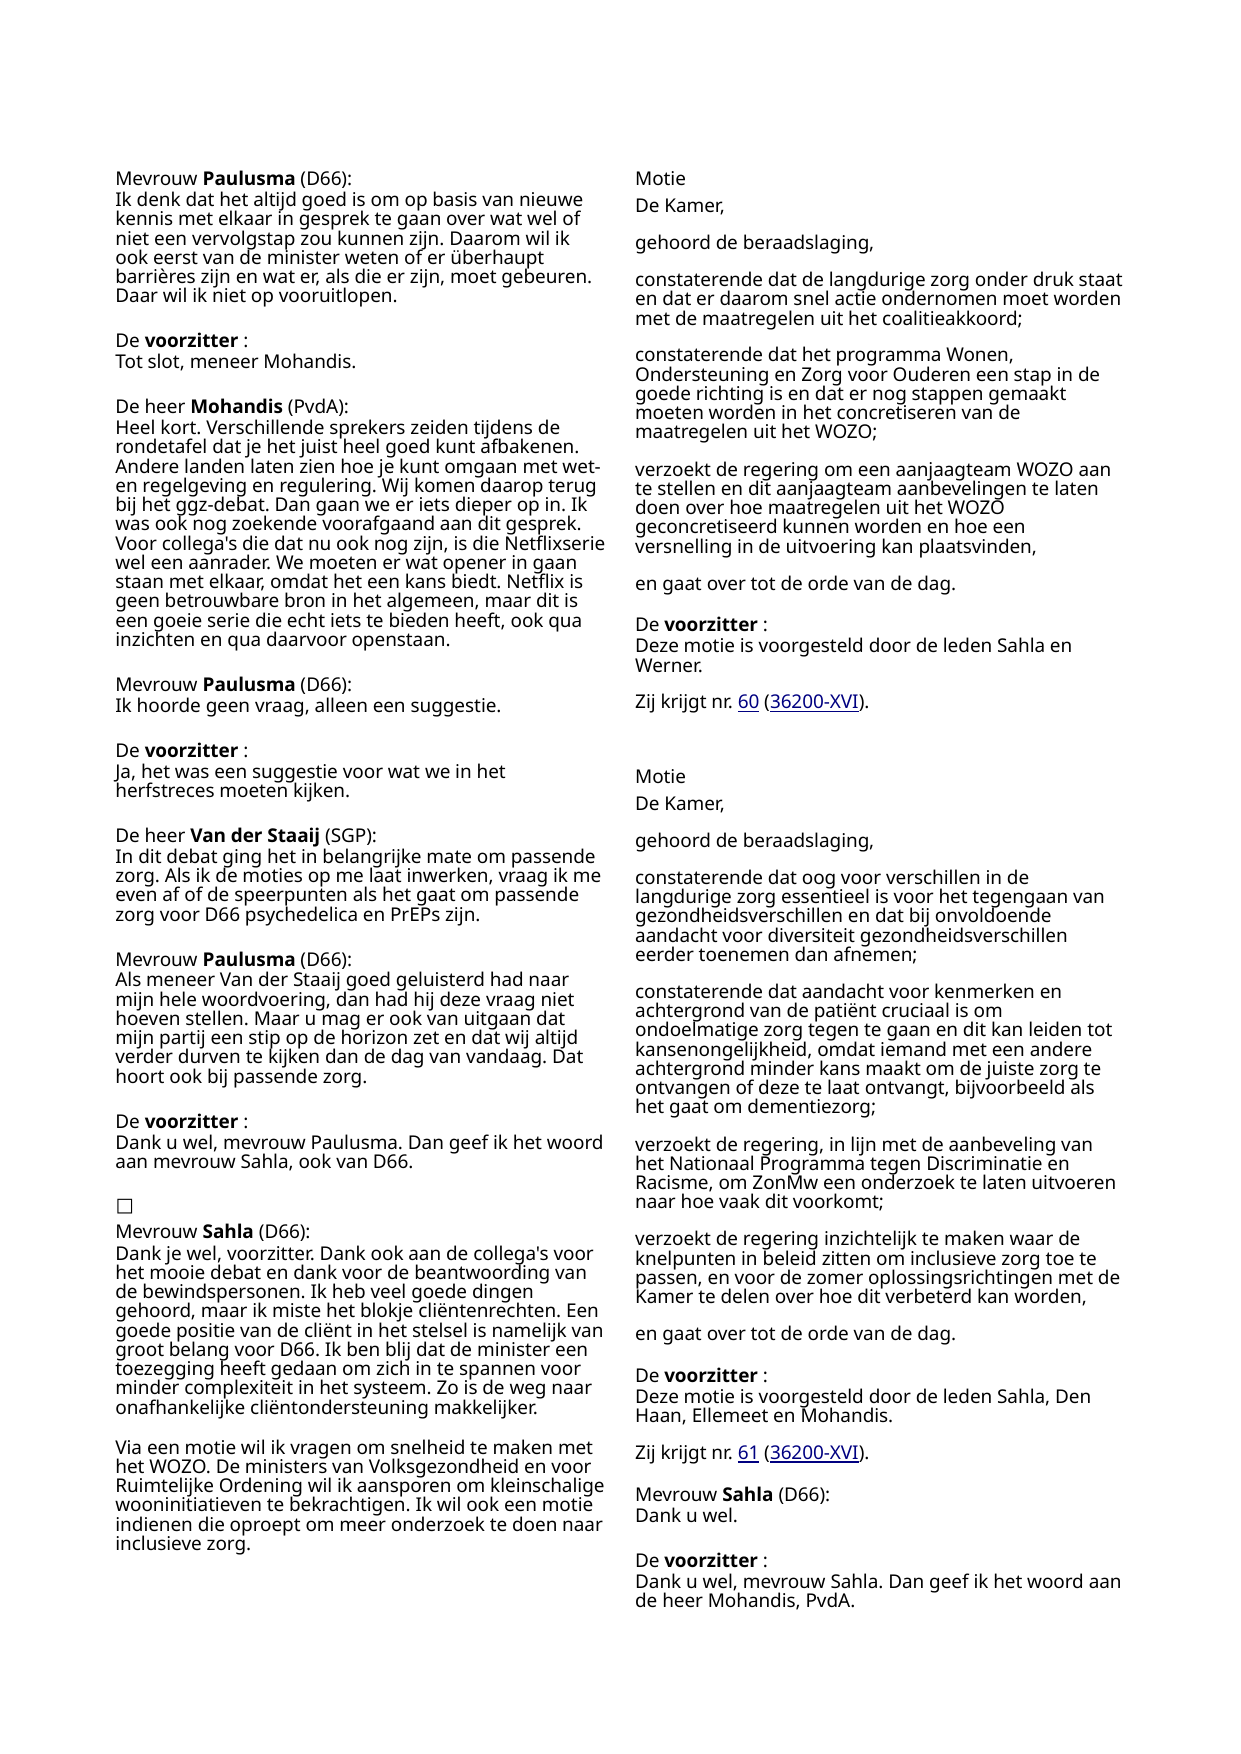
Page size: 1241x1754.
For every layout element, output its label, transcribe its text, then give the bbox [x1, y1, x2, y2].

text De voorzitter : [635, 1547, 1125, 1573]
text ⬜ [115, 1193, 605, 1219]
text Ik hoorde geen vraag, alleen een suggestie. [115, 697, 605, 716]
text Zij krijgt nr. 60 (36200-XVI). [635, 693, 1125, 713]
text Dank u wel. [635, 1507, 1125, 1526]
text Mevrouw Paulusma (D66): [115, 165, 605, 191]
text De voorzitter : [115, 737, 605, 763]
text verzoekt de regering om een aanjaagteam WOZO aan te stellen en dit aanjaagteam aanbevelingen te laten doen over hoe maatregelen uit het WOZO geconcretiseerd kunnen worden en hoe een versnelling in de uitvoering kan plaatsvinden, [635, 461, 1125, 557]
text constaterende dat aandacht voor kenmerken en achtergrond van de patiënt cruciaal is om ondoelmatige zorg tegen te gaan en dit kan leiden tot kansenongelijkheid, omdat iemand met een andere achtergrond minder kans maakt om de juiste zorg te ontvangen of deze te laat ontvangt, bijvoorbeeld als het gaat om dementiezorg; [635, 983, 1125, 1118]
text Deze motie is voorgesteld door de leden Sahla en Werner. [635, 637, 1125, 676]
text De voorzitter : [115, 1108, 605, 1134]
text en gaat over tot de orde van de dag. [635, 1325, 1125, 1344]
text Mevrouw Paulusma (D66): [115, 671, 605, 697]
text constaterende dat de langdurige zorg onder druk staat en dat er daarom snel actie ondernomen moet worden met de maatregelen uit het coalitieakkoord; [635, 271, 1125, 329]
text De voorzitter : [635, 1362, 1125, 1388]
text Als meneer Van der Staaij goed geluisterd had naar mijn hele woordvoering, dan had hij deze vraag niet hoeven stellen. Maar u mag er ook van uitgaan dat mijn partij een stip op de horizon zet en dat wij altijd verder durven te kijken dan de dag van vandaag. Dat hoort ook bij passende zorg. [115, 971, 605, 1087]
text De heer Van der Staaij (SGP): [115, 822, 605, 848]
text constaterende dat oog voor verschillen in de langdurige zorg essentieel is voor het tegengaan van gezondheidsverschillen en dat bij onvoldoende aandacht voor diversiteit gezondheidsverschillen eerder toenemen dan afnemen; [635, 869, 1125, 965]
text Dank u wel, mevrouw Sahla. Dan geef ik het woord aan de heer Mohandis, PvdA. [635, 1573, 1125, 1611]
text De Kamer, [635, 795, 1125, 814]
text verzoekt de regering inzichtelijk te maken waar de knelpunten in beleid zitten om inclusieve zorg toe te passen, en voor de zomer oplossingsrichtingen met de Kamer te delen over hoe dit verbeterd kan worden, [635, 1230, 1125, 1307]
text Dank je wel, voorzitter. Dank ook aan de collega's voor het mooie debat en dank voor de beantwoording van de bewindspersonen. Ik heb veel goede dingen gehoord, maar ik miste het blokje cliëntenrechten. Een goede positie van de cliënt in het stelsel is namelijk van groot belang voor D66. Ik ben blij dat de minister een toezegging heeft gedaan om zich in te spannen voor minder complexiteit in het systeem. Zo is de weg naar onafhankelijke cliëntondersteuning makkelijker. [115, 1244, 605, 1418]
text Dank u wel, mevrouw Paulusma. Dan geef ik het woord aan mevrouw Sahla, ook van D66. [115, 1134, 605, 1172]
text Motie [635, 165, 1125, 191]
text Heel kort. Verschillende sprekers zeiden tijdens de rondetafel dat je het juist heel goed kunt afbakenen. Andere landen laten zien hoe je kunt omgaan met wet- en regelgeving en regulering. Wij komen daarop terug bij het ggz-debat. Dan gaan we er iets dieper op in. Ik was ook nog zoekende voorafgaand aan dit gesprek. Voor collega's die dat nu ook nog zijn, is die Netflixserie wel een aanrader. We moeten er wat opener in gaan staan met elkaar, omdat het een kans biedt. Netflix is geen betrouwbare bron in het algemeen, maar dit is een goeie serie die echt iets te bieden heeft, ook qua inzichten en qua daarvoor openstaan. [115, 419, 605, 650]
text Tot slot, meneer Mohandis. [115, 353, 605, 372]
text De Kamer, [635, 197, 1125, 216]
text Deze motie is voorgesteld door de leden Sahla, Den Haan, Ellemeet en Mohandis. [635, 1388, 1125, 1426]
text Ja, het was een suggestie voor wat we in het herfstreces moeten kijken. [115, 763, 605, 801]
text constaterende dat het programma Wonen, Ondersteuning en Zorg voor Ouderen een stap in de goede richting is en dat er nog stappen gemaakt moeten worden in het concretiseren van de maatregelen uit het WOZO; [635, 346, 1125, 443]
text Motie [635, 763, 1125, 789]
text gehoord de beraadslaging, [635, 234, 1125, 253]
text en gaat over tot de orde van de dag. [635, 574, 1125, 594]
text Zij krijgt nr. 61 (36200-XVI). [635, 1444, 1125, 1463]
text Mevrouw Paulusma (D66): [115, 946, 605, 971]
text De voorzitter : [115, 327, 605, 353]
text verzoekt de regering, in lijn met de aanbeveling van het Nationaal Programma tegen Discriminatie en Racisme, om ZonMw een onderzoek te laten uitvoeren naar hoe vaak dit voorkomt; [635, 1136, 1125, 1213]
text In dit debat ging het in belangrijke mate om passende zorg. Als ik de moties op me laat inwerken, vraag ik me even af of de speerpunten als het gaat om passende zorg voor D66 psychedelica en PrEPs zijn. [115, 848, 605, 925]
text Ik denk dat het altijd goed is om op basis van nieuwe kennis met elkaar in gesprek te gaan over wat wel of niet een vervolgstap zou kunnen zijn. Daarom wil ik ook eerst van de minister weten of er überhaupt barrières zijn en wat er, als die er zijn, moet gebeuren. Daar wil ik niet op vooruitlopen. [115, 191, 605, 307]
text Mevrouw Sahla (D66): [115, 1219, 605, 1244]
text Mevrouw Sahla (D66): [635, 1481, 1125, 1507]
text Via een motie wil ik vragen om snelheid te maken met het WOZO. De ministers van Volksgezondheid en voor Ruimtelijke Ordening wil ik aansporen om kleinschalige wooninitiatieven te bekrachtigen. Ik wil ook een motie indienen die oproept om meer onderzoek te doen naar inclusieve zorg. [115, 1439, 605, 1554]
text gehoord de beraadslaging, [635, 832, 1125, 851]
text De heer Mohandis (PvdA): [115, 393, 605, 419]
text De voorzitter : [635, 612, 1125, 637]
